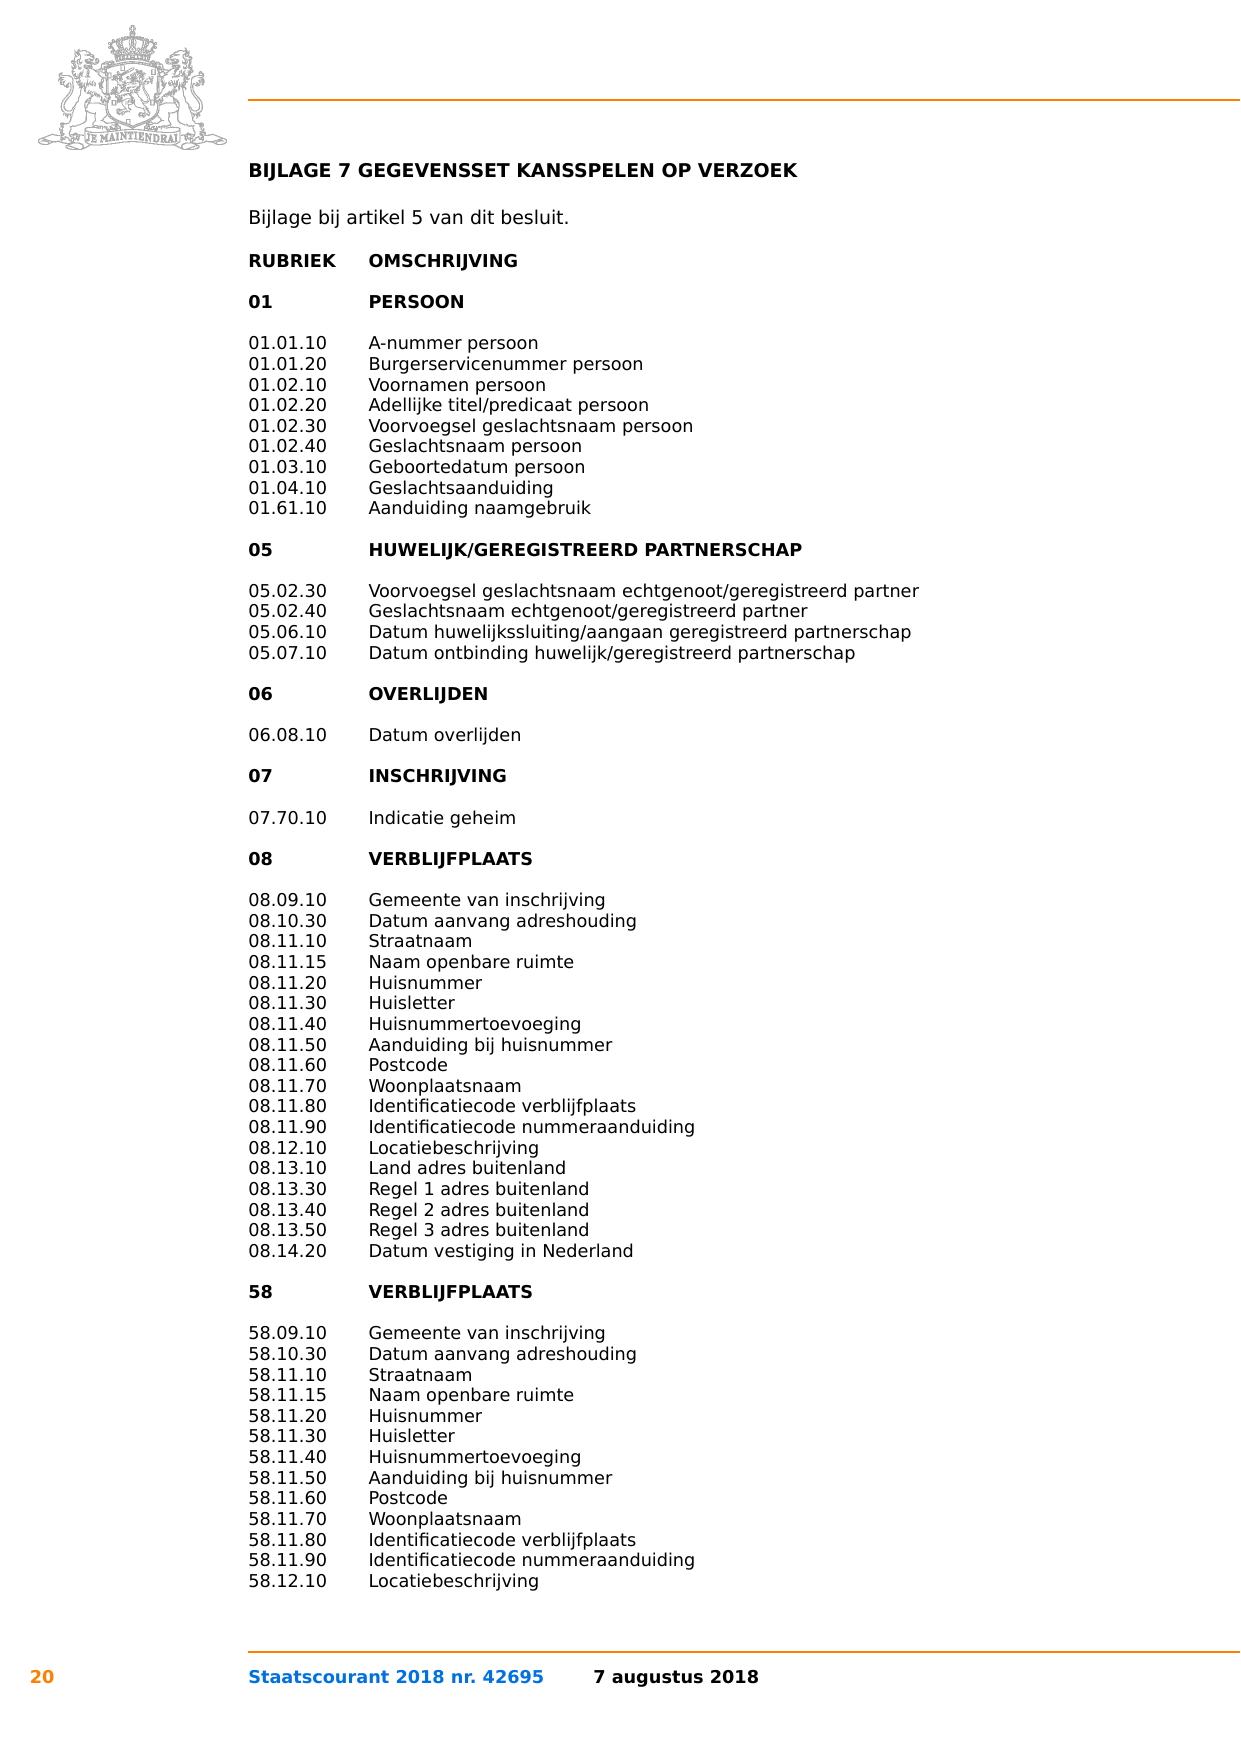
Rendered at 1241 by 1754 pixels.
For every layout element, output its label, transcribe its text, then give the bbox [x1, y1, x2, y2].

table_cell [248, 313, 362, 333]
text Bijlage bij artikel 5 van dit besluit. [248, 207, 1163, 229]
table_cell 08.12.10 [248, 1138, 362, 1158]
table_cell Identificatiecode nummeraanduiding [363, 1117, 1163, 1138]
table_cell [248, 787, 362, 808]
table_cell Regel 1 adres buitenland [363, 1179, 1163, 1199]
table_header RUBRIEK [248, 251, 362, 271]
table_cell VERBLIJFPLAATS [363, 849, 1163, 869]
table_cell 01.04.10 [248, 478, 362, 498]
table_cell OVERLIJDEN [363, 684, 1163, 704]
table_cell 01.01.20 [248, 354, 362, 374]
table_cell [248, 746, 362, 766]
table_cell 08.09.10 [248, 890, 362, 911]
table_cell 06 [248, 684, 362, 704]
table_cell 08.11.15 [248, 952, 362, 973]
table_cell Regel 2 adres buitenland [363, 1200, 1163, 1220]
table_cell [248, 560, 362, 581]
table_cell 08.11.80 [248, 1096, 362, 1117]
table_cell Locatiebeschrijving [363, 1138, 1163, 1158]
table_cell Aanduiding naamgebruik [363, 498, 1163, 519]
table_cell Voorvoegsel geslachtsnaam persoon [363, 416, 1163, 436]
table_cell PERSOON [363, 292, 1163, 313]
table_cell 05.02.40 [248, 601, 362, 622]
table_cell [363, 746, 1163, 766]
table_cell A-nummer persoon [363, 333, 1163, 354]
table_cell 58.11.10 [248, 1365, 362, 1385]
table_cell 08.11.60 [248, 1055, 362, 1076]
table_cell 08.11.50 [248, 1035, 362, 1055]
table_cell 08.11.10 [248, 931, 362, 952]
table_cell Datum ontbinding huwelijk/geregistreerd partnerschap [363, 643, 1163, 663]
table_cell Datum huwelijkssluiting/aangaan geregistreerd partnerschap [363, 622, 1163, 643]
table_cell [248, 1303, 362, 1323]
table_cell Regel 3 adres buitenland [363, 1220, 1163, 1241]
table_cell 08.13.10 [248, 1158, 362, 1179]
table_cell 58.10.30 [248, 1344, 362, 1364]
table_cell 58.11.30 [248, 1426, 362, 1447]
table_cell 58.11.90 [248, 1550, 362, 1571]
table_cell Huisnummer [363, 973, 1163, 993]
table_cell [363, 1303, 1163, 1323]
table_cell Huisnummer [363, 1406, 1163, 1426]
table_cell HUWELIJK/GEREGISTREERD PARTNERSCHAP [363, 540, 1163, 560]
table_cell Postcode [363, 1488, 1163, 1509]
table_cell [248, 828, 362, 849]
table_cell Land adres buitenland [363, 1158, 1163, 1179]
table_cell 08.11.30 [248, 993, 362, 1014]
table_cell VERBLIJFPLAATS [363, 1282, 1163, 1303]
table_cell 08.14.20 [248, 1241, 362, 1261]
table_cell Datum overlijden [363, 725, 1163, 746]
table_cell 07 [248, 766, 362, 787]
table_cell Datum aanvang adreshouding [363, 1344, 1163, 1364]
table_cell Indicatie geheim [363, 808, 1163, 828]
table_cell Identificatiecode nummeraanduiding [363, 1550, 1163, 1571]
table_cell Datum aanvang adreshouding [363, 911, 1163, 931]
table_cell Voornamen persoon [363, 375, 1163, 395]
table_cell 05 [248, 540, 362, 560]
table_cell [363, 271, 1163, 292]
table_cell 08.10.30 [248, 911, 362, 931]
table_cell Straatnaam [363, 1365, 1163, 1385]
table_cell 58.12.10 [248, 1571, 362, 1591]
table_cell 06.08.10 [248, 725, 362, 746]
table_cell Huisnummertoevoeging [363, 1447, 1163, 1468]
table_cell 58.11.50 [248, 1468, 362, 1488]
table_cell Aanduiding bij huisnummer [363, 1035, 1163, 1055]
table_cell [363, 560, 1163, 581]
table_cell Woonplaatsnaam [363, 1076, 1163, 1096]
table_cell [363, 705, 1163, 725]
table_cell 58.11.60 [248, 1488, 362, 1509]
table_cell 58.09.10 [248, 1323, 362, 1344]
table_cell 08.13.50 [248, 1220, 362, 1241]
table_cell Naam openbare ruimte [363, 952, 1163, 973]
table_cell Geboortedatum persoon [363, 457, 1163, 478]
table_cell [248, 870, 362, 890]
table_cell [248, 1261, 362, 1282]
table_cell [363, 1261, 1163, 1282]
table_cell 58.11.80 [248, 1530, 362, 1550]
table_cell 08.11.40 [248, 1014, 362, 1034]
table_cell 01.01.10 [248, 333, 362, 354]
table_cell 07.70.10 [248, 808, 362, 828]
table_cell [248, 271, 362, 292]
table_cell Huisnummertoevoeging [363, 1014, 1163, 1034]
table_cell Geslachtsaanduiding [363, 478, 1163, 498]
table_cell 01.02.10 [248, 375, 362, 395]
table_cell [363, 519, 1163, 539]
table_cell Gemeente van inschrijving [363, 1323, 1163, 1344]
table_cell 08.11.70 [248, 1076, 362, 1096]
table_cell 08.13.30 [248, 1179, 362, 1199]
table_cell 58.11.15 [248, 1385, 362, 1406]
table_cell Geslachtsnaam echtgenoot/geregistreerd partner [363, 601, 1163, 622]
picture [38, 25, 227, 150]
table_cell [248, 519, 362, 539]
table_cell [248, 705, 362, 725]
table_cell 08.13.40 [248, 1200, 362, 1220]
table_cell [363, 870, 1163, 890]
table_cell Aanduiding bij huisnummer [363, 1468, 1163, 1488]
table_cell 08 [248, 849, 362, 869]
table_cell [363, 313, 1163, 333]
table_cell 58.11.40 [248, 1447, 362, 1468]
table_cell [363, 787, 1163, 808]
table_cell 01.61.10 [248, 498, 362, 519]
table_cell Straatnaam [363, 931, 1163, 952]
table_cell 05.06.10 [248, 622, 362, 643]
table_cell 01.02.40 [248, 436, 362, 457]
table_cell Identificatiecode verblijfplaats [363, 1096, 1163, 1117]
table_cell 08.11.20 [248, 973, 362, 993]
table_cell [363, 663, 1163, 684]
table_cell 01.02.30 [248, 416, 362, 436]
table_cell 05.02.30 [248, 581, 362, 601]
table_cell [363, 828, 1163, 849]
table_cell Naam openbare ruimte [363, 1385, 1163, 1406]
table_cell Voorvoegsel geslachtsnaam echtgenoot/geregistreerd partner [363, 581, 1163, 601]
table_cell 58 [248, 1282, 362, 1303]
table_cell 01.03.10 [248, 457, 362, 478]
table_cell Postcode [363, 1055, 1163, 1076]
table_cell Adellijke titel/predicaat persoon [363, 395, 1163, 416]
table_cell INSCHRIJVING [363, 766, 1163, 787]
table_cell Datum vestiging in Nederland [363, 1241, 1163, 1261]
table_cell Identificatiecode verblijfplaats [363, 1530, 1163, 1550]
table_cell 58.11.20 [248, 1406, 362, 1426]
table_cell Burgerservicenummer persoon [363, 354, 1163, 374]
table_cell 01 [248, 292, 362, 313]
table_header OMSCHRIJVING [363, 251, 1163, 271]
table_cell Geslachtsnaam persoon [363, 436, 1163, 457]
table_cell [248, 663, 362, 684]
table_cell Locatiebeschrijving [363, 1571, 1163, 1591]
table_cell Huisletter [363, 993, 1163, 1014]
table_cell 58.11.70 [248, 1509, 362, 1529]
subtitle BIJLAGE 7 GEGEVENSSET KANSSPELEN OP VERZOEK [248, 160, 1163, 182]
table_cell 08.11.90 [248, 1117, 362, 1138]
table_cell Woonplaatsnaam [363, 1509, 1163, 1529]
table_cell 05.07.10 [248, 643, 362, 663]
table_cell Huisletter [363, 1426, 1163, 1447]
table_cell Gemeente van inschrijving [363, 890, 1163, 911]
table_cell 01.02.20 [248, 395, 362, 416]
